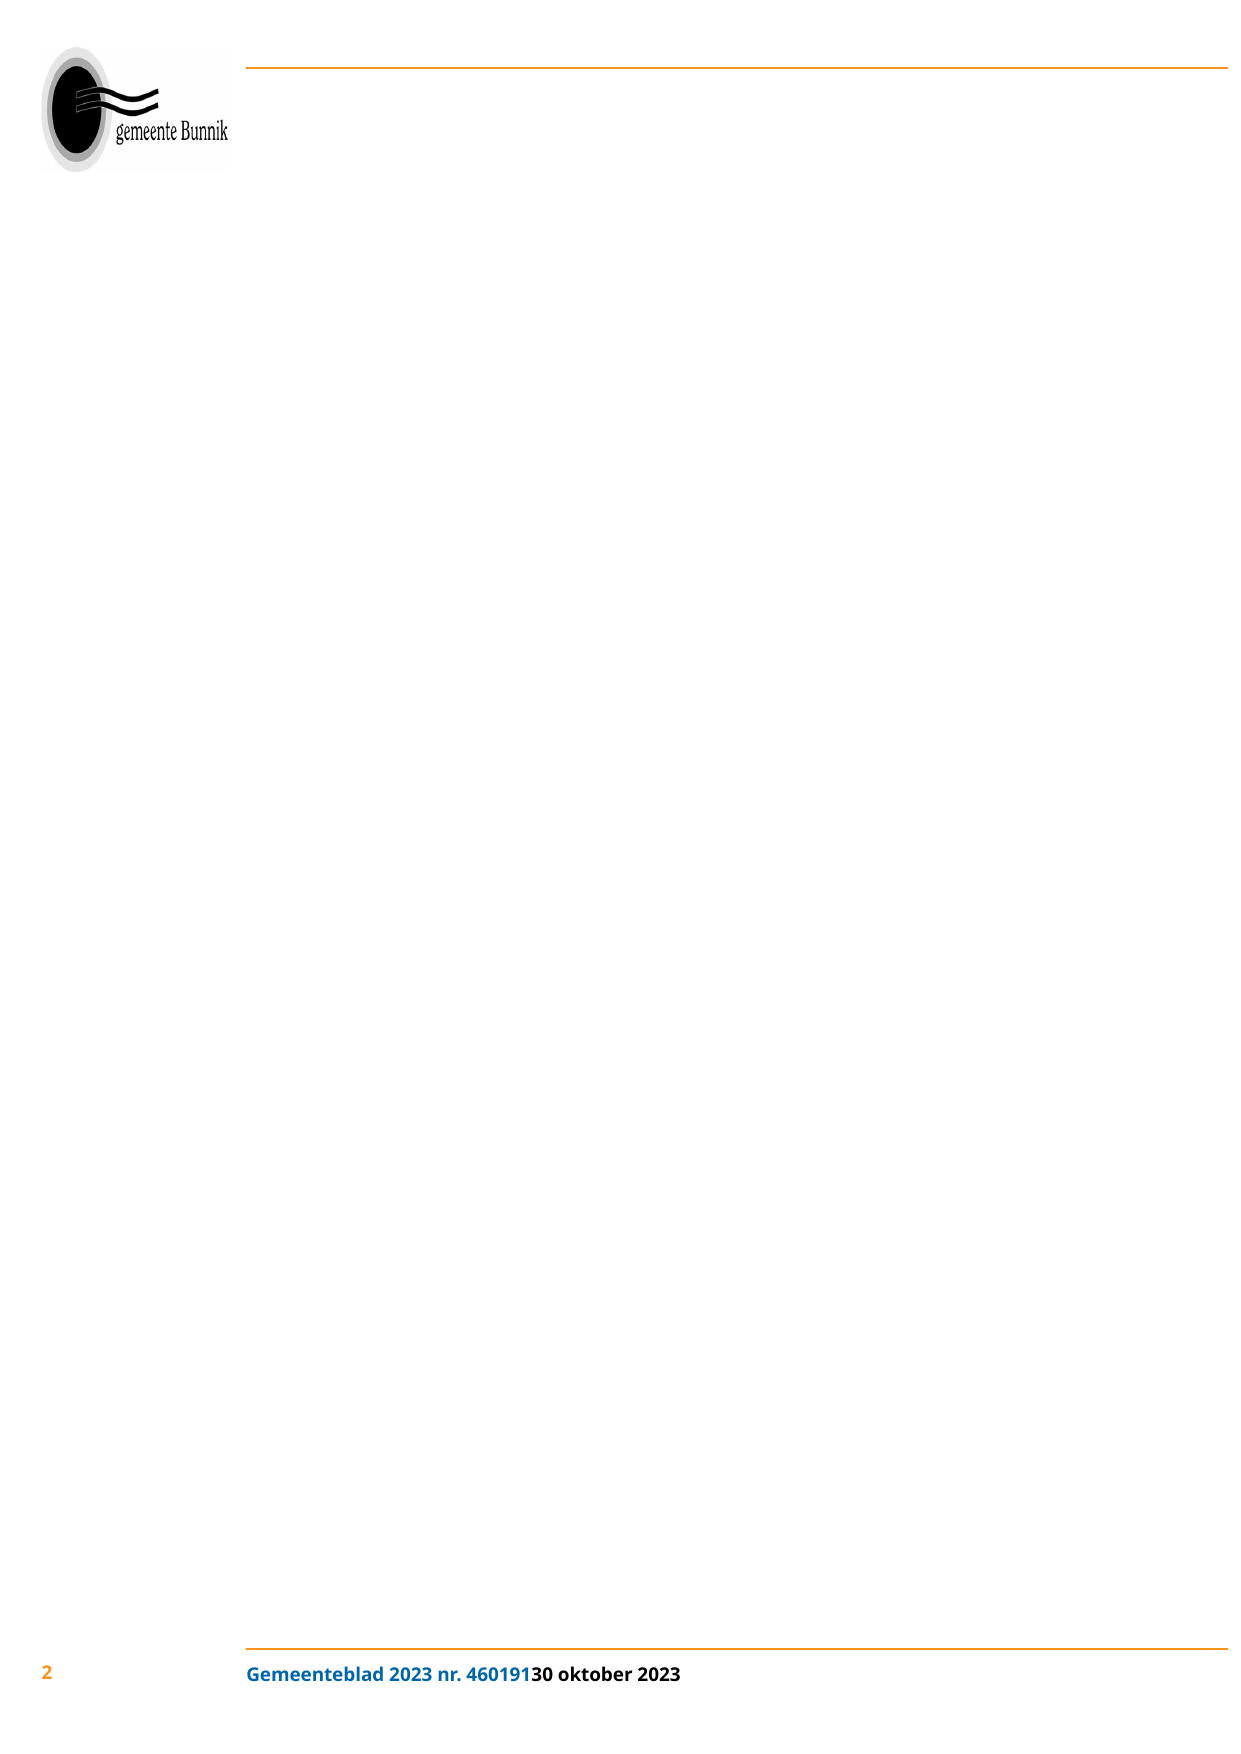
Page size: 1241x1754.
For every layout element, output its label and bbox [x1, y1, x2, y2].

picture [41, 47, 231, 172]
